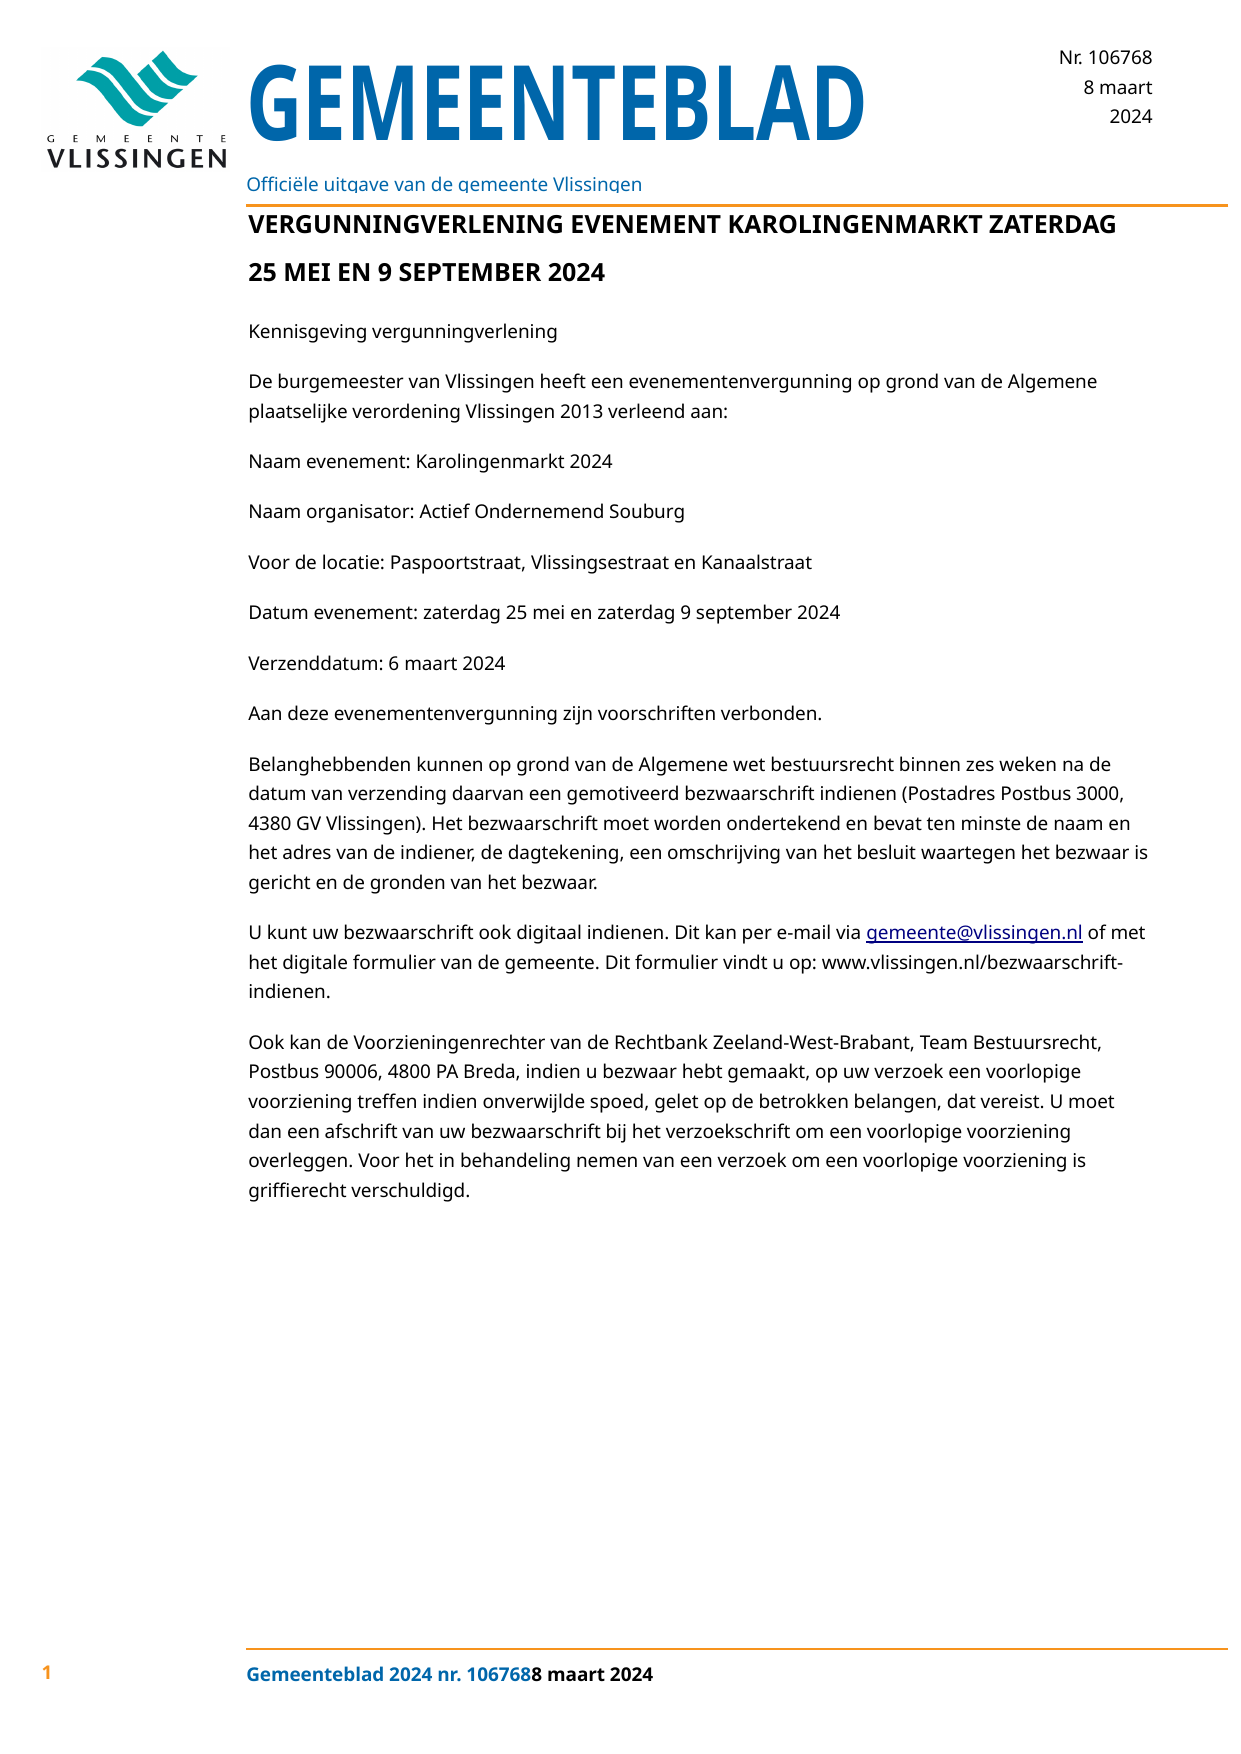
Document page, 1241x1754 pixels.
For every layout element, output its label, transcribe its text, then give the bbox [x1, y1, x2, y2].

text Voor de locatie: Paspoortstraat, Vlissingsestraat en Kanaalstraat [248, 549, 1152, 575]
text VERGUNNINGVERLENING EVENEMENT KAROLINGENMARKT ZATERDAG 25 MEI EN 9 SEPTEMBER 2024 [248, 207, 1152, 288]
text De burgemeester van Vlissingen heeft een evenementenvergunning op grond van de Algemene plaatselijke verordening Vlissingen 2013 verleend aan: [248, 368, 1152, 424]
text Kennisgeving vergunningverlening [248, 318, 1152, 344]
text Naam organisator: Actief Ondernemend Souburg [248, 499, 1152, 524]
text U kunt uw bezwaarschrift ook digitaal indienen. Dit kan per e-mail via gemeente@vlissingen.nl of met het digitale formulier van de gemeente. Dit formulier vindt u op: www.vlissingen.nl/bezwaarschrift-indienen. [248, 919, 1152, 1004]
text Verzenddatum: 6 maart 2024 [248, 650, 1152, 676]
picture [41, 47, 231, 172]
text Ook kan de Voorzieningenrechter van de Rechtbank Zeeland-West-Brabant, Team Bestuursrecht, Postbus 90006, 4800 PA Breda, indien u bezwaar hebt gemaakt, op uw verzoek een voorlopige voorziening treffen indien onverwijlde spoed, gelet op de betrokken belangen, dat vereist. U moet dan een afschrift van uw bezwaarschrift bij het verzoekschrift om een voorlopige voorziening overleggen. Voor het in behandeling nemen van een verzoek om een voorlopige voorziening is griffierecht verschuldigd. [248, 1029, 1152, 1203]
text Datum evenement: zaterdag 25 mei en zaterdag 9 september 2024 [248, 599, 1152, 625]
text Belanghebbenden kunnen op grond van de Algemene wet bestuursrecht binnen zes weken na de datum van verzending daarvan een gemotiveerd bezwaarschrift indienen (Postadres Postbus 3000, 4380 GV Vlissingen). Het bezwaarschrift moet worden ondertekend en bevat ten minste de naam en het adres van de indiener, de dagtekening, een omschrijving van het besluit waartegen het bezwaar is gericht en de gronden van het bezwaar. [248, 751, 1152, 895]
text Aan deze evenementenvergunning zijn voorschriften verbonden. [248, 700, 1152, 726]
text Naam evenement: Karolingenmarkt 2024 [248, 448, 1152, 474]
